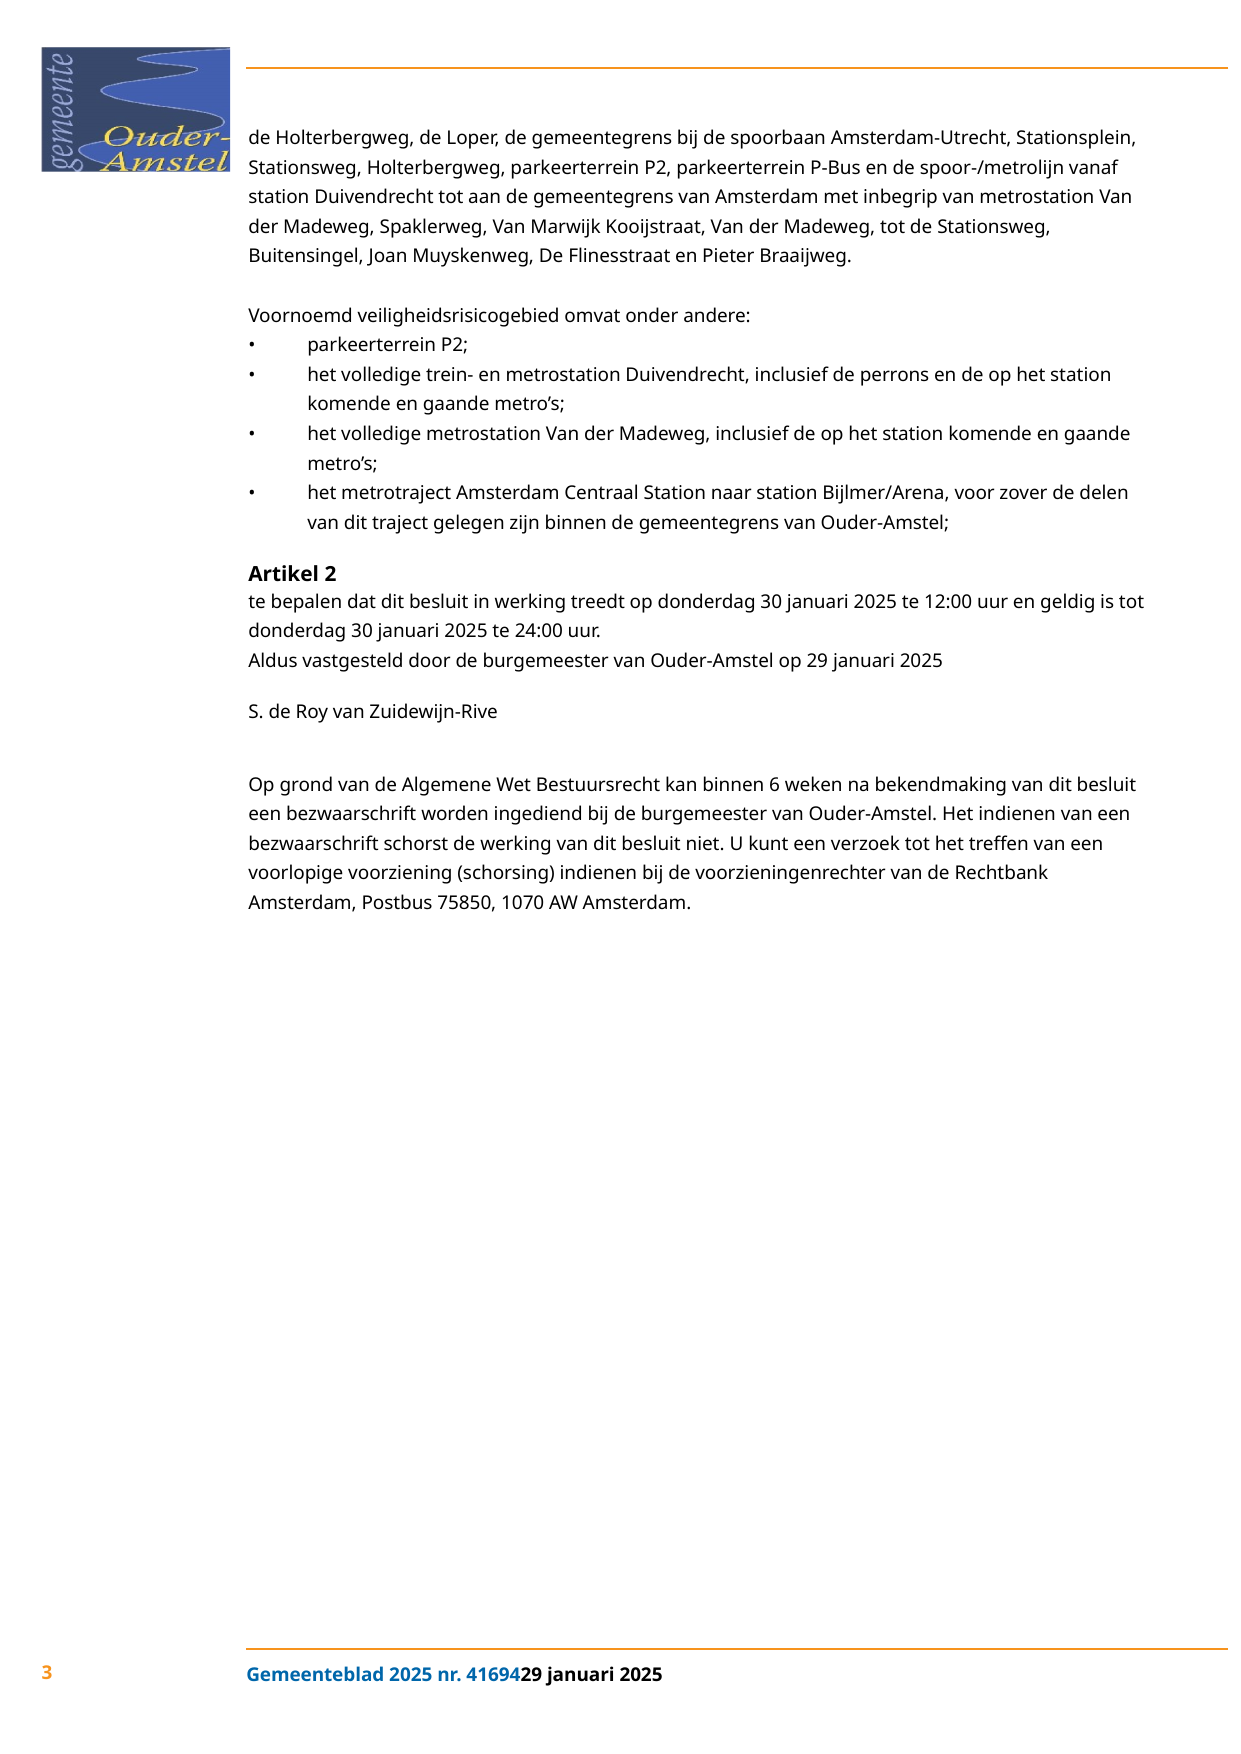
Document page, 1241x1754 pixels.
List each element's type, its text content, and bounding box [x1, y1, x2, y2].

list het volledige metrostation Van der Madeweg, inclusief de op het station komende en gaande metro’s; [248, 420, 1152, 476]
text te bepalen dat dit besluit in werking treedt op donderdag 30 januari 2025 te 12:00 uur en geldig is tot donderdag 30 januari 2025 te 24:00 uur. [248, 588, 1152, 643]
text Op grond van de Algemene Wet Bestuursrecht kan binnen 6 weken na bekendmaking van dit besluit een bezwaarschrift worden ingediend bij de burgemeester van Ouder-Amstel. Het indienen van een bezwaarschrift schorst de werking van dit besluit niet. U kunt een verzoek tot het treffen van een voorlopige voorziening (schorsing) indienen bij de voorzieningenrechter van de Rechtbank Amsterdam, Postbus 75850, 1070 AW Amsterdam. [248, 771, 1152, 915]
text Voornoemd veiligheidsrisicogebied omvat onder andere: [248, 302, 1152, 328]
text S. de Roy van Zuidewijn-Rive [248, 698, 1152, 724]
text de Holterbergweg, de Loper, de gemeentegrens bij de spoorbaan Amsterdam-Utrecht, Stationsplein, Stationsweg, Holterbergweg, parkeerterrein P2, parkeerterrein P-Bus en de spoor-/metrolijn vanaf station Duivendrecht tot aan de gemeentegrens van Amsterdam met inbegrip van metrostation Van der Madeweg, Spaklerweg, Van Marwijk Kooijstraat, Van der Madeweg, tot de Stationsweg, Buitensingel, Joan Muyskenweg, De Flinesstraat en Pieter Braaijweg. [248, 124, 1152, 268]
text Aldus vastgesteld door de burgemeester van Ouder-Amstel op 29 januari 2025 [248, 647, 1152, 673]
picture [41, 47, 231, 172]
list parkeerterrein P2; [248, 331, 1152, 357]
list het metrotraject Amsterdam Centraal Station naar station Bijlmer/Arena, voor zover de delen van dit traject gelegen zijn binnen de gemeentegrens van Ouder-Amstel; [248, 479, 1152, 535]
text Artikel 2 [248, 559, 1152, 588]
list het volledige trein- en metrostation Duivendrecht, inclusief de perrons en de op het station komende en gaande metro’s; [248, 361, 1152, 416]
